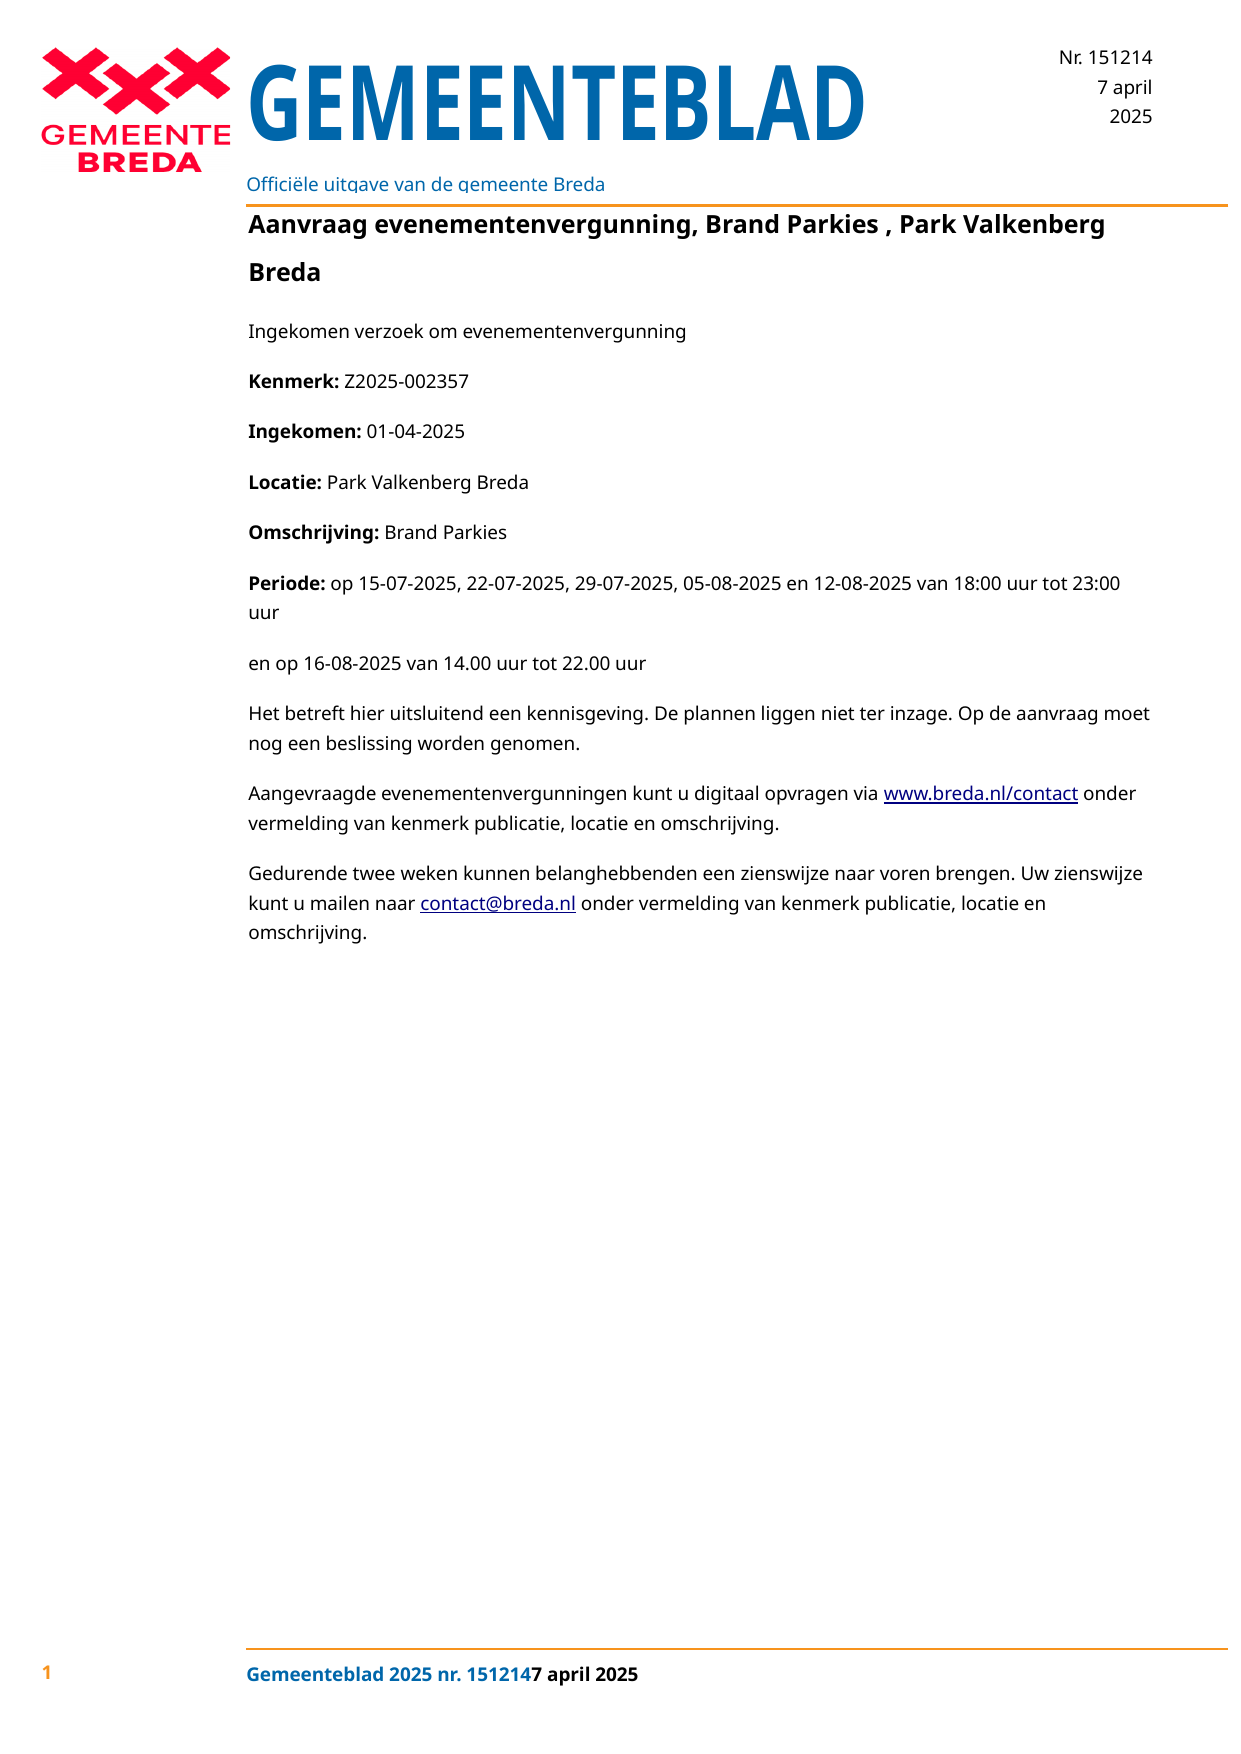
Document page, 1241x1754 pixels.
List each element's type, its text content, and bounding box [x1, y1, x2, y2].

text Omschrijving: Brand Parkies [248, 519, 1152, 545]
text Gedurende twee weken kunnen belanghebbenden een zienswijze naar voren brengen. Uw zienswijze kunt u mailen naar contact@breda.nl onder vermelding van kenmerk publicatie, locatie en omschrijving. [248, 860, 1152, 945]
text en op 16-08-2025 van 14.00 uur tot 22.00 uur [248, 650, 1152, 676]
text Locatie: Park Valkenberg Breda [248, 469, 1152, 495]
text Het betreft hier uitsluitend een kennisgeving. De plannen liggen niet ter inzage. Op de aanvraag moet nog een beslissing worden genomen. [248, 700, 1152, 756]
text Aanvraag evenementenvergunning, Brand Parkies , Park Valkenberg Breda [248, 207, 1152, 288]
text Periode: op 15-07-2025, 22-07-2025, 29-07-2025, 05-08-2025 en 12-08-2025 van 18:00 uur tot 23:00 uur [248, 570, 1152, 625]
picture [41, 47, 231, 172]
text Ingekomen: 01-04-2025 [248, 419, 1152, 444]
text Aangevraagde evenementenvergunningen kunt u digitaal opvragen via www.breda.nl/contact onder vermelding van kenmerk publicatie, locatie en omschrijving. [248, 780, 1152, 836]
text Kenmerk: Z2025-002357 [248, 368, 1152, 394]
text Ingekomen verzoek om evenementenvergunning [248, 318, 1152, 344]
